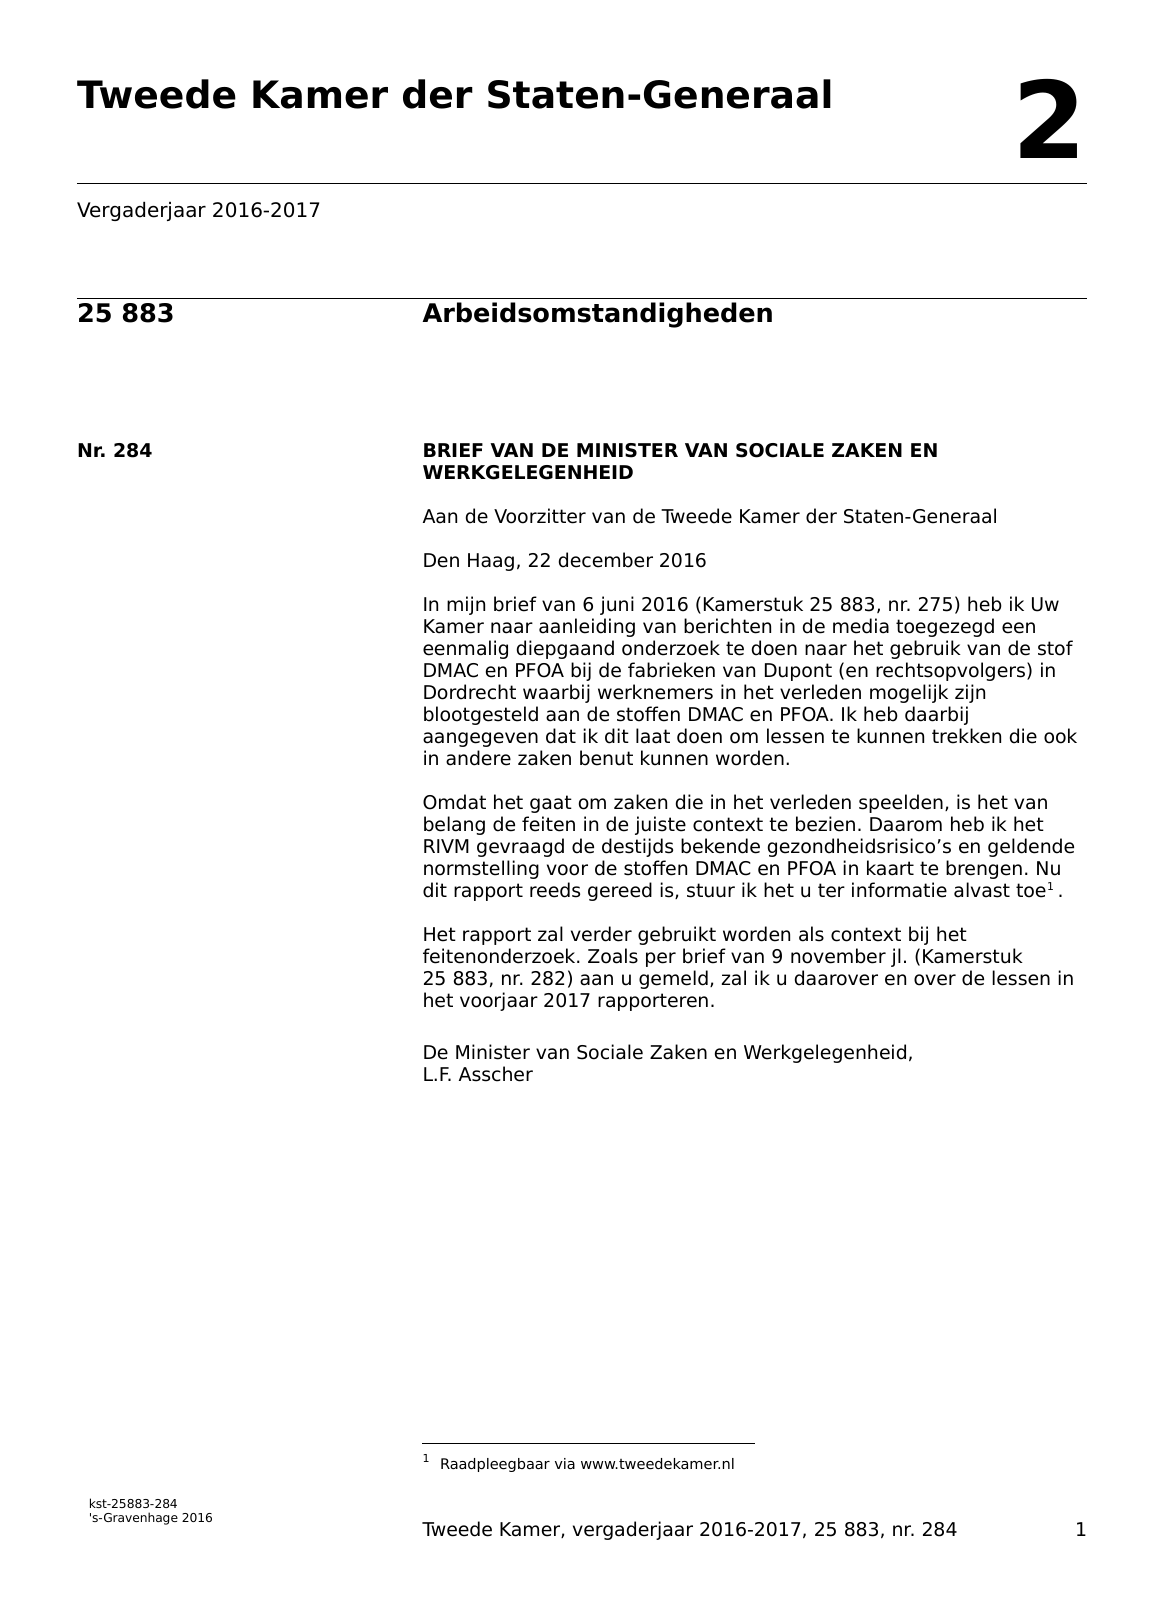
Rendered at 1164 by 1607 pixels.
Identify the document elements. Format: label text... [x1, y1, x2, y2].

text Aan de Voorzitter van de Tweede Kamer der Staten-Generaal [422, 506, 1087, 528]
table_header 2 [886, 59, 1087, 183]
text De Minister van Sociale Zaken en Werkgelegenheid, L.F. Asscher [422, 1042, 1087, 1086]
text kst-25883-284 [88, 1497, 323, 1511]
text In mijn brief van 6 juni 2016 (Kamerstuk 25 883, nr. 275) heb ik Uw Kamer naar aanleiding van berichten in de media toegezegd een eenmalig diepgaand onderzoek te doen naar het gebruik van de stof DMAC en PFOA bij de fabrieken van Dupont (en rechtsopvolgers) in Dordrecht waarbij werknemers in het verleden mogelijk zijn blootgesteld aan de stoffen DMAC en PFOA. Ik heb daarbij aangegeven dat ik dit laat doen om lessen te kunnen trekken die ook in andere zaken benut kunnen worden. [422, 594, 1087, 770]
table_cell Vergaderjaar 2016-2017 [77, 184, 1087, 298]
subtitle Nr. 284 BRIEF VAN DE MINISTER VAN SOCIALE ZAKEN EN WERKGELEGENHEID [77, 440, 1087, 484]
table_header Tweede Kamer der Staten-Generaal [77, 59, 886, 183]
text Raadpleegbaar via www.tweedekamer.nl [422, 1452, 1087, 1474]
text 's-Gravenhage 2016 [88, 1511, 323, 1525]
text Den Haag, 22 december 2016 [422, 550, 1087, 572]
text Omdat het gaat om zaken die in het verleden speelden, is het van belang de feiten in de juiste context te bezien. Daarom heb ik het RIVM gevraagd de destijds bekende gezondheidsrisico’s en geldende normstelling voor de stoffen DMAC en PFOA in kaart te brengen. Nu dit rapport reeds gereed is, stuur ik het u ter informatie alvast toe. [422, 792, 1087, 902]
subtitle 25 883 Arbeidsomstandigheden [77, 299, 1087, 329]
text Het rapport zal verder gebruikt worden als context bij het feitenonderzoek. Zoals per brief van 9 november jl. (Kamerstuk 25 883, nr. 282) aan u gemeld, zal ik u daarover en over de lessen in het voorjaar 2017 rapporteren. [422, 924, 1087, 1012]
